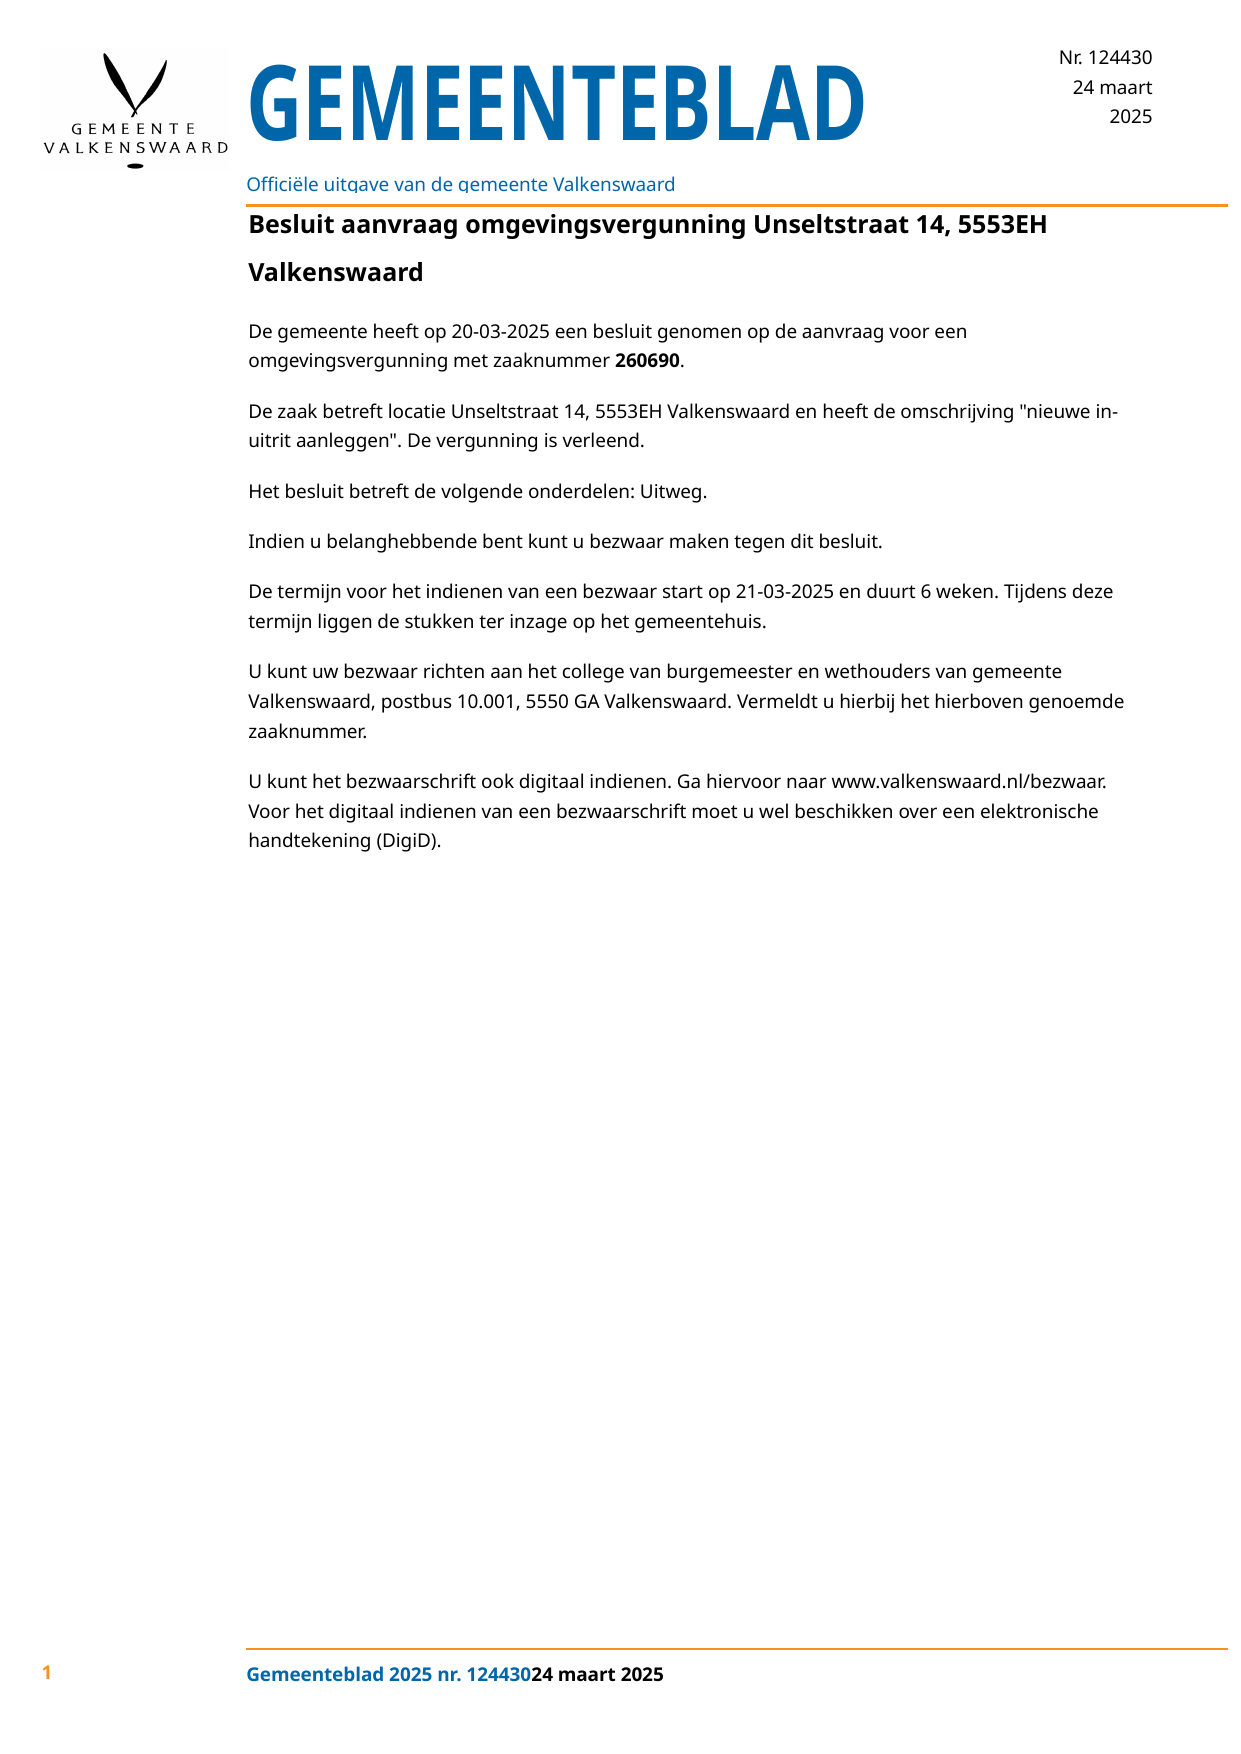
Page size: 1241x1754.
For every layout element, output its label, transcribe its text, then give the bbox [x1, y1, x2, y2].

text Indien u belanghebbende bent kunt u bezwaar maken tegen dit besluit. [248, 528, 1152, 554]
text De zaak betreft locatie Unseltstraat 14, 5553EH Valkenswaard en heeft de omschrijving "nieuwe in-uitrit aanleggen". De vergunning is verleend. [248, 398, 1152, 453]
text Besluit aanvraag omgevingsvergunning Unseltstraat 14, 5553EH Valkenswaard [248, 207, 1152, 288]
text U kunt uw bezwaar richten aan het college van burgemeester en wethouders van gemeente Valkenswaard, postbus 10.001, 5550 GA Valkenswaard. Vermeldt u hierbij het hierboven genoemde zaaknummer. [248, 659, 1152, 744]
text De termijn voor het indienen van een bezwaar start op 21-03-2025 en duurt 6 weken. Tijdens deze termijn liggen de stukken ter inzage op het gemeentehuis. [248, 579, 1152, 634]
text U kunt het bezwaarschrift ook digitaal indienen. Ga hiervoor naar www.valkenswaard.nl/bezwaar. Voor het digitaal indienen van een bezwaarschrift moet u wel beschikken over een elektronische handtekening (DigiD). [248, 768, 1152, 853]
text De gemeente heeft op 20-03-2025 een besluit genomen op de aanvraag voor een omgevingsvergunning met zaaknummer 260690. [248, 318, 1152, 373]
text Het besluit betreft de volgende onderdelen: Uitweg. [248, 478, 1152, 504]
picture [41, 47, 231, 172]
